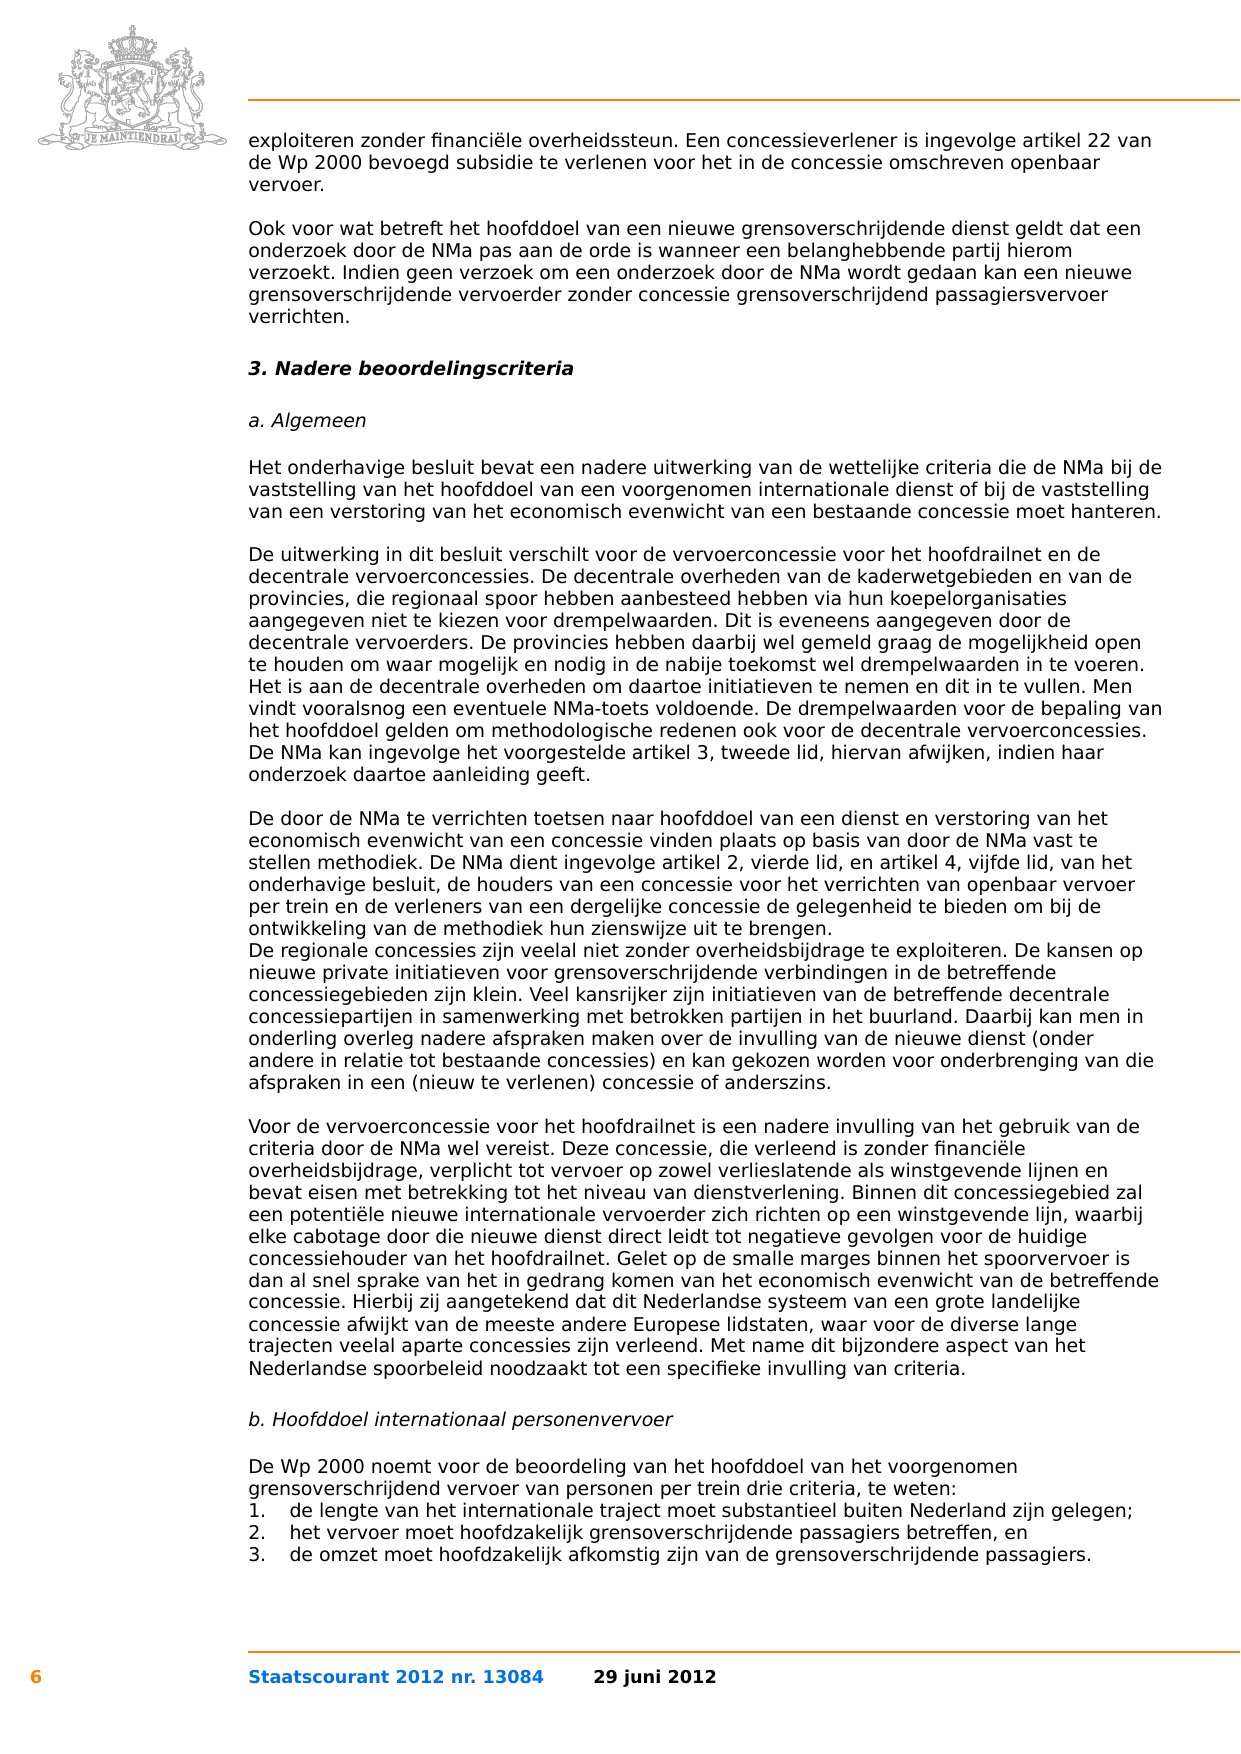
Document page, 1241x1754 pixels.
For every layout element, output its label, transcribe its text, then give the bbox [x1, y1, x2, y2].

text 2. het vervoer moet hoofdzakelijk grensoverschrijdende passagiers betreffen, en [248, 1522, 1163, 1544]
subtitle a. Algemeen [248, 409, 1163, 432]
subtitle b. Hoofddoel internationaal personenvervoer [248, 1409, 1163, 1431]
text Voor de vervoerconcessie voor het hoofdrailnet is een nadere invulling van het gebruik van de criteria door de NMa wel vereist. Deze concessie, die verleend is zonder financiële overheidsbijdrage, verplicht tot vervoer op zowel verlieslatende als winstgevende lijnen en bevat eisen met betrekking tot het niveau van dienstverlening. Binnen dit concessiegebied zal een potentiële nieuwe internationale vervoerder zich richten op een winstgevende lijn, waarbij elke cabotage door die nieuwe dienst direct leidt tot negatieve gevolgen voor de huidige concessiehouder van het hoofdrailnet. Gelet op de smalle marges binnen het spoorvervoer is dan al snel sprake van het in gedrang komen van het economisch evenwicht van de betreffende concessie. Hierbij zij aangetekend dat dit Nederlandse systeem van een grote landelijke concessie afwijkt van de meeste andere Europese lidstaten, waar voor de diverse lange trajecten veelal aparte concessies zijn verleend. Met name dit bijzondere aspect van het Nederlandse spoorbeleid noodzaakt tot een specifieke invulling van criteria. [248, 1116, 1163, 1379]
text Ook voor wat betreft het hoofddoel van een nieuwe grensoverschrijdende dienst geldt dat een onderzoek door de NMa pas aan de orde is wanneer een belanghebbende partij hierom verzoekt. Indien geen verzoek om een onderzoek door de NMa wordt gedaan kan een nieuwe grensoverschrijdende vervoerder zonder concessie grensoverschrijdend passagiersvervoer verrichten. [248, 218, 1163, 328]
text De regionale concessies zijn veelal niet zonder overheidsbijdrage te exploiteren. De kansen op nieuwe private initiatieven voor grensoverschrijdende verbindingen in de betreffende concessiegebieden zijn klein. Veel kansrijker zijn initiatieven van de betreffende decentrale concessiepartijen in samenwerking met betrokken partijen in het buurland. Daarbij kan men in onderling overleg nadere afspraken maken over de invulling van de nieuwe dienst (onder andere in relatie tot bestaande concessies) en kan gekozen worden voor onderbrenging van die afspraken in een (nieuw te verlenen) concessie of anderszins. [248, 940, 1163, 1094]
text De Wp 2000 noemt voor de beoordeling van het hoofddoel van het voorgenomen grensoverschrijdend vervoer van personen per trein drie criteria, te weten: [248, 1456, 1163, 1500]
text 1. de lengte van het internationale traject moet substantieel buiten Nederland zijn gelegen; [248, 1500, 1163, 1522]
picture [38, 25, 227, 150]
subtitle 3. Nadere beoordelingscriteria [248, 358, 1163, 379]
text De uitwerking in dit besluit verschilt voor de vervoerconcessie voor het hoofdrailnet en de decentrale vervoerconcessies. De decentrale overheden van de kaderwetgebieden en van de provincies, die regionaal spoor hebben aanbesteed hebben via hun koepelorganisaties aangegeven niet te kiezen voor drempelwaarden. Dit is eveneens aangegeven door de decentrale vervoerders. De provincies hebben daarbij wel gemeld graag de mogelijkheid open te houden om waar mogelijk en nodig in de nabije toekomst wel drempelwaarden in te voeren. Het is aan de decentrale overheden om daartoe initiatieven te nemen en dit in te vullen. Men vindt vooralsnog een eventuele NMa-toets voldoende. De drempelwaarden voor de bepaling van het hoofddoel gelden om methodologische redenen ook voor de decentrale vervoerconcessies. De NMa kan ingevolge het voorgestelde artikel 3, tweede lid, hiervan afwijken, indien haar onderzoek daartoe aanleiding geeft. [248, 544, 1163, 786]
text Het onderhavige besluit bevat een nadere uitwerking van de wettelijke criteria die de NMa bij de vaststelling van het hoofddoel van een voorgenomen internationale dienst of bij de vaststelling van een verstoring van het economisch evenwicht van een bestaande concessie moet hanteren. [248, 457, 1163, 522]
text De door de NMa te verrichten toetsen naar hoofddoel van een dienst en verstoring van het economisch evenwicht van een concessie vinden plaats op basis van door de NMa vast te stellen methodiek. De NMa dient ingevolge artikel 2, vierde lid, en artikel 4, vijfde lid, van het onderhavige besluit, de houders van een concessie voor het verrichten van openbaar vervoer per trein en de verleners van een dergelijke concessie de gelegenheid te bieden om bij de ontwikkeling van de methodiek hun zienswijze uit te brengen. [248, 808, 1163, 940]
text 3. de omzet moet hoofdzakelijk afkomstig zijn van de grensoverschrijdende passagiers. [248, 1544, 1163, 1566]
text exploiteren zonder financiële overheidssteun. Een concessieverlener is ingevolge artikel 22 van de Wp 2000 bevoegd subsidie te verlenen voor het in de concessie omschreven openbaar vervoer. [248, 130, 1163, 196]
